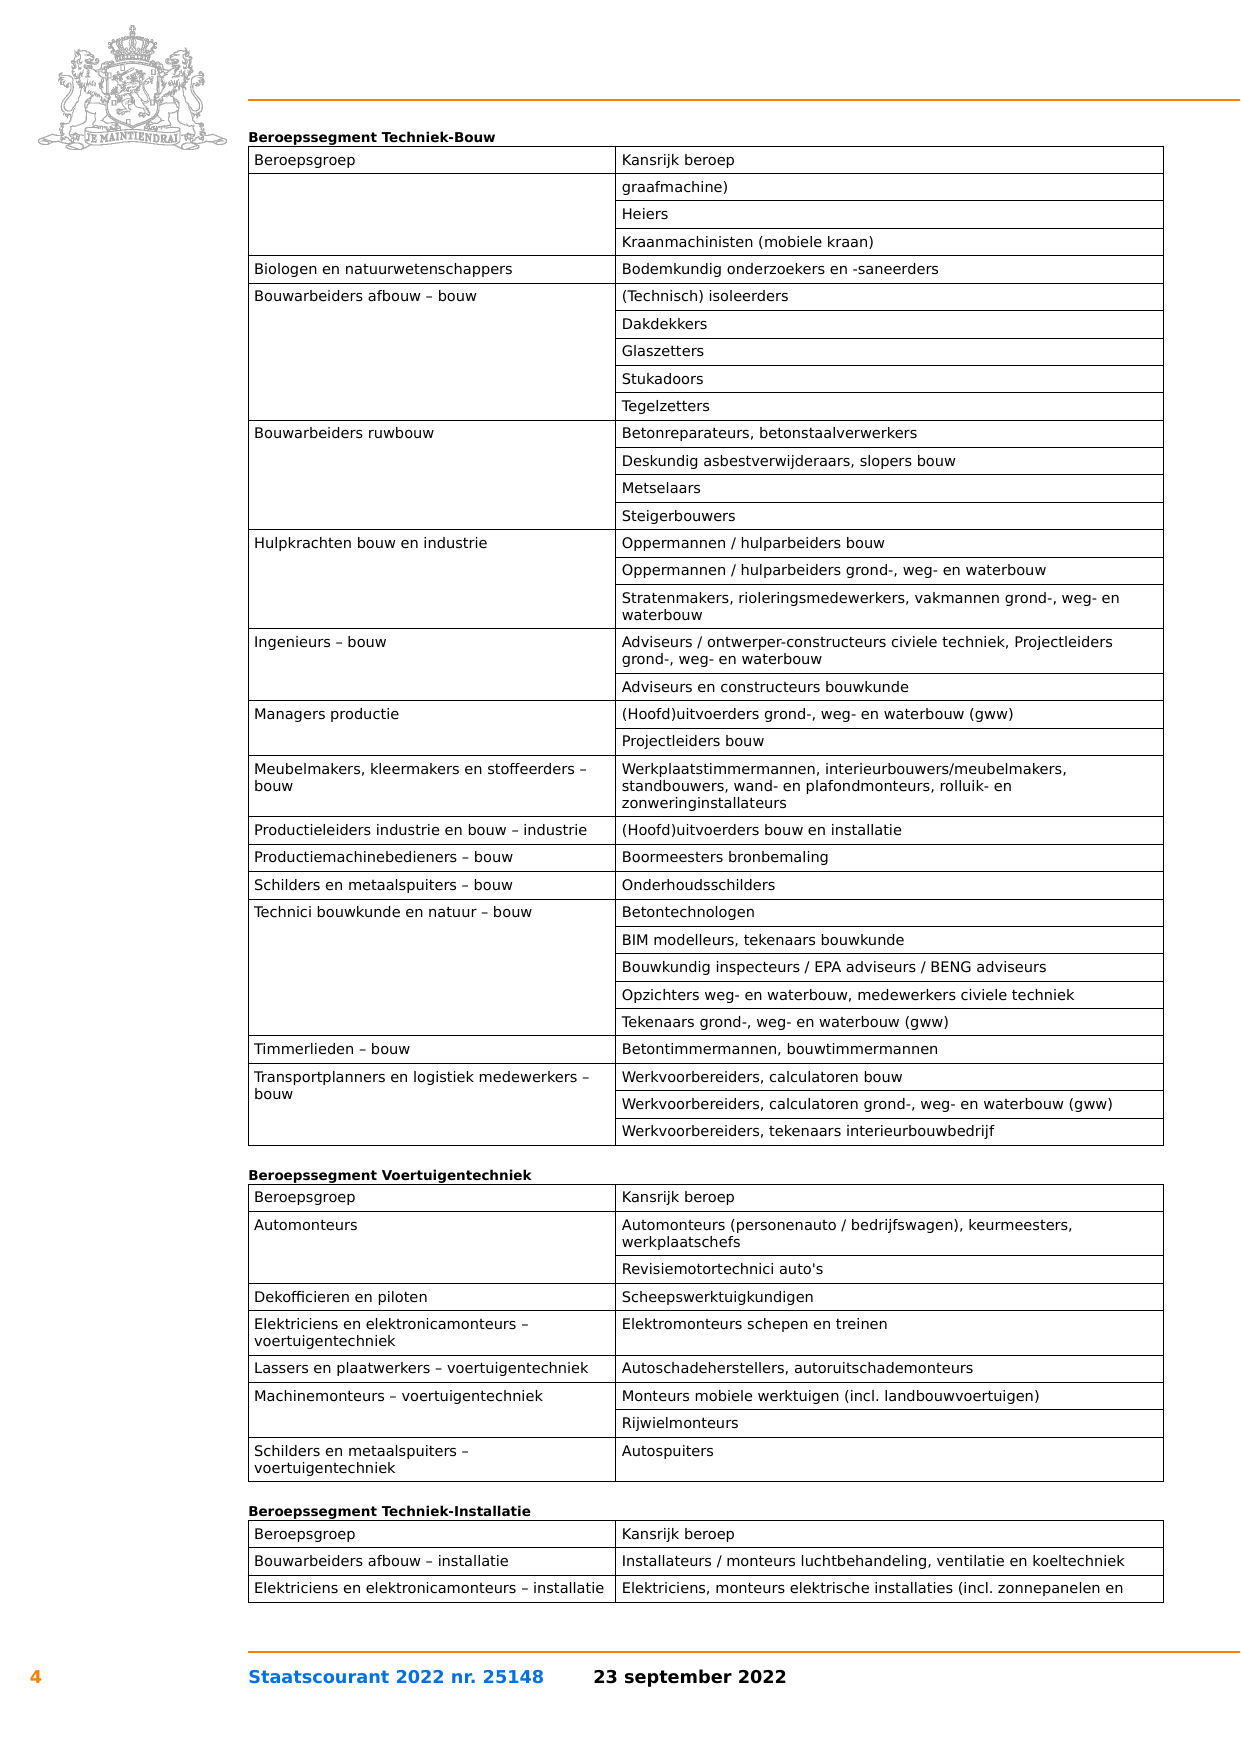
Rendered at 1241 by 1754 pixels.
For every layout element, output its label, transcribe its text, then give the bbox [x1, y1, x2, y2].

table_cell Bouwarbeiders afbouw – installatie [249, 1548, 615, 1574]
table_cell Werkvoorbereiders, calculatoren grond-, weg- en waterbouw (gww) [616, 1091, 1163, 1118]
table_cell Betontimmermannen, bouwtimmermannen [616, 1036, 1163, 1063]
table_cell Timmerlieden – bouw [249, 1036, 615, 1063]
table_cell Bouwkundig inspecteurs / EPA adviseurs / BENG adviseurs [616, 954, 1163, 981]
table_cell Tekenaars grond-, weg- en waterbouw (gww) [616, 1009, 1163, 1035]
table_cell Werkvoorbereiders, calculatoren bouw [616, 1064, 1163, 1090]
table_cell Adviseurs en constructeurs bouwkunde [616, 674, 1163, 700]
table_cell Managers productie [249, 701, 615, 755]
table_cell Ingenieurs – bouw [249, 629, 615, 700]
table_cell (Technisch) isoleerders [616, 284, 1163, 310]
table_cell Boormeesters bronbemaling [616, 845, 1163, 871]
table_cell Bouwarbeiders ruwbouw [249, 421, 615, 529]
table_cell Bodemkundig onderzoekers en -saneerders [616, 256, 1163, 283]
table_cell Scheepswerktuigkundigen [616, 1284, 1163, 1310]
table_cell Metselaars [616, 475, 1163, 502]
table_cell Betontechnologen [616, 900, 1163, 926]
table_cell Elektriciens en elektronicamonteurs – installatie [249, 1576, 615, 1602]
table_cell Opzichters weg- en waterbouw, medewerkers civiele techniek [616, 982, 1163, 1008]
table_cell Biologen en natuurwetenschappers [249, 256, 615, 283]
table_cell Deskundig asbestverwijderaars, slopers bouw [616, 448, 1163, 474]
table_cell Technici bouwkunde en natuur – bouw [249, 900, 615, 1035]
table_cell Betonreparateurs, betonstaalverwerkers [616, 421, 1163, 447]
table_header Beroepssegment Voertuigentechniek [248, 1168, 1163, 1184]
table_cell Productiemachinebedieners – bouw [249, 845, 615, 871]
table_cell Elektriciens, monteurs elektrische installaties (incl. zonnepanelen en [616, 1576, 1163, 1602]
table_cell Elektromonteurs schepen en treinen [616, 1311, 1163, 1354]
table_cell Dakdekkers [616, 311, 1163, 337]
table_cell Tegelzetters [616, 393, 1163, 419]
table_cell Autoschadeherstellers, autoruitschademonteurs [616, 1356, 1163, 1382]
table_cell Meubelmakers, kleermakers en stoffeerders – bouw [249, 756, 615, 816]
table_cell Elektriciens en elektronicamonteurs – voertuigentechniek [249, 1311, 615, 1354]
table_cell Kansrijk beroep [616, 1185, 1163, 1211]
table_cell Werkplaatstimmermannen, interieurbouwers/meubelmakers, standbouwers, wand- en plafondmonteurs, rolluik- en zonweringinstallateurs [616, 756, 1163, 816]
table_cell Glaszetters [616, 339, 1163, 365]
table_cell Adviseurs / ontwerper-constructeurs civiele techniek, Projectleiders grond-, weg- en waterbouw [616, 629, 1163, 673]
table_cell graafmachine) [616, 174, 1163, 200]
table_header Beroepssegment Techniek-Bouw [248, 130, 1163, 146]
table_cell Dekofficieren en piloten [249, 1284, 615, 1310]
table_cell Kansrijk beroep [616, 1521, 1163, 1547]
table_cell Stukadoors [616, 366, 1163, 392]
table_cell Oppermannen / hulparbeiders grond-, weg- en waterbouw [616, 558, 1163, 584]
table_cell Lassers en plaatwerkers – voertuigentechniek [249, 1356, 615, 1382]
table_cell Heiers [616, 201, 1163, 228]
table_cell [249, 174, 615, 255]
table_cell Beroepsgroep [249, 1521, 615, 1547]
table_cell (Hoofd)uitvoerders grond-, weg- en waterbouw (gww) [616, 701, 1163, 727]
table_cell Steigerbouwers [616, 503, 1163, 529]
table_cell Onderhoudsschilders [616, 872, 1163, 898]
table_cell Bouwarbeiders afbouw – bouw [249, 284, 615, 419]
table_cell Hulpkrachten bouw en industrie [249, 530, 615, 628]
table_cell Oppermannen / hulparbeiders bouw [616, 530, 1163, 557]
table_cell Kraanmachinisten (mobiele kraan) [616, 229, 1163, 255]
table_cell Revisiemotortechnici auto's [616, 1256, 1163, 1283]
table_cell (Hoofd)uitvoerders bouw en installatie [616, 817, 1163, 844]
table_cell Monteurs mobiele werktuigen (incl. landbouwvoertuigen) [616, 1383, 1163, 1409]
table_cell Rijwielmonteurs [616, 1410, 1163, 1437]
table_cell Installateurs / monteurs luchtbehandeling, ventilatie en koeltechniek [616, 1548, 1163, 1574]
table_header Beroepssegment Techniek-Installatie [248, 1504, 1163, 1520]
table_cell Transportplanners en logistiek medewerkers – bouw [249, 1064, 615, 1145]
table_cell BIM modelleurs, tekenaars bouwkunde [616, 927, 1163, 953]
table_cell Automonteurs [249, 1212, 615, 1283]
table_cell Beroepsgroep [249, 147, 615, 173]
table_cell Automonteurs (personenauto / bedrijfswagen), keurmeesters, werkplaatschefs [616, 1212, 1163, 1255]
table_cell Stratenmakers, rioleringsmedewerkers, vakmannen grond-, weg- en waterbouw [616, 585, 1163, 628]
table_cell Machinemonteurs – voertuigentechniek [249, 1383, 615, 1437]
table_cell Autospuiters [616, 1438, 1163, 1481]
table_cell Schilders en metaalspuiters – bouw [249, 872, 615, 898]
table_cell Beroepsgroep [249, 1185, 615, 1211]
table_cell Productieleiders industrie en bouw – industrie [249, 817, 615, 844]
table_cell Werkvoorbereiders, tekenaars interieurbouwbedrijf [616, 1119, 1163, 1145]
picture [38, 25, 227, 150]
table_cell Schilders en metaalspuiters – voertuigentechniek [249, 1438, 615, 1481]
table_cell Kansrijk beroep [616, 147, 1163, 173]
table_cell Projectleiders bouw [616, 729, 1163, 755]
